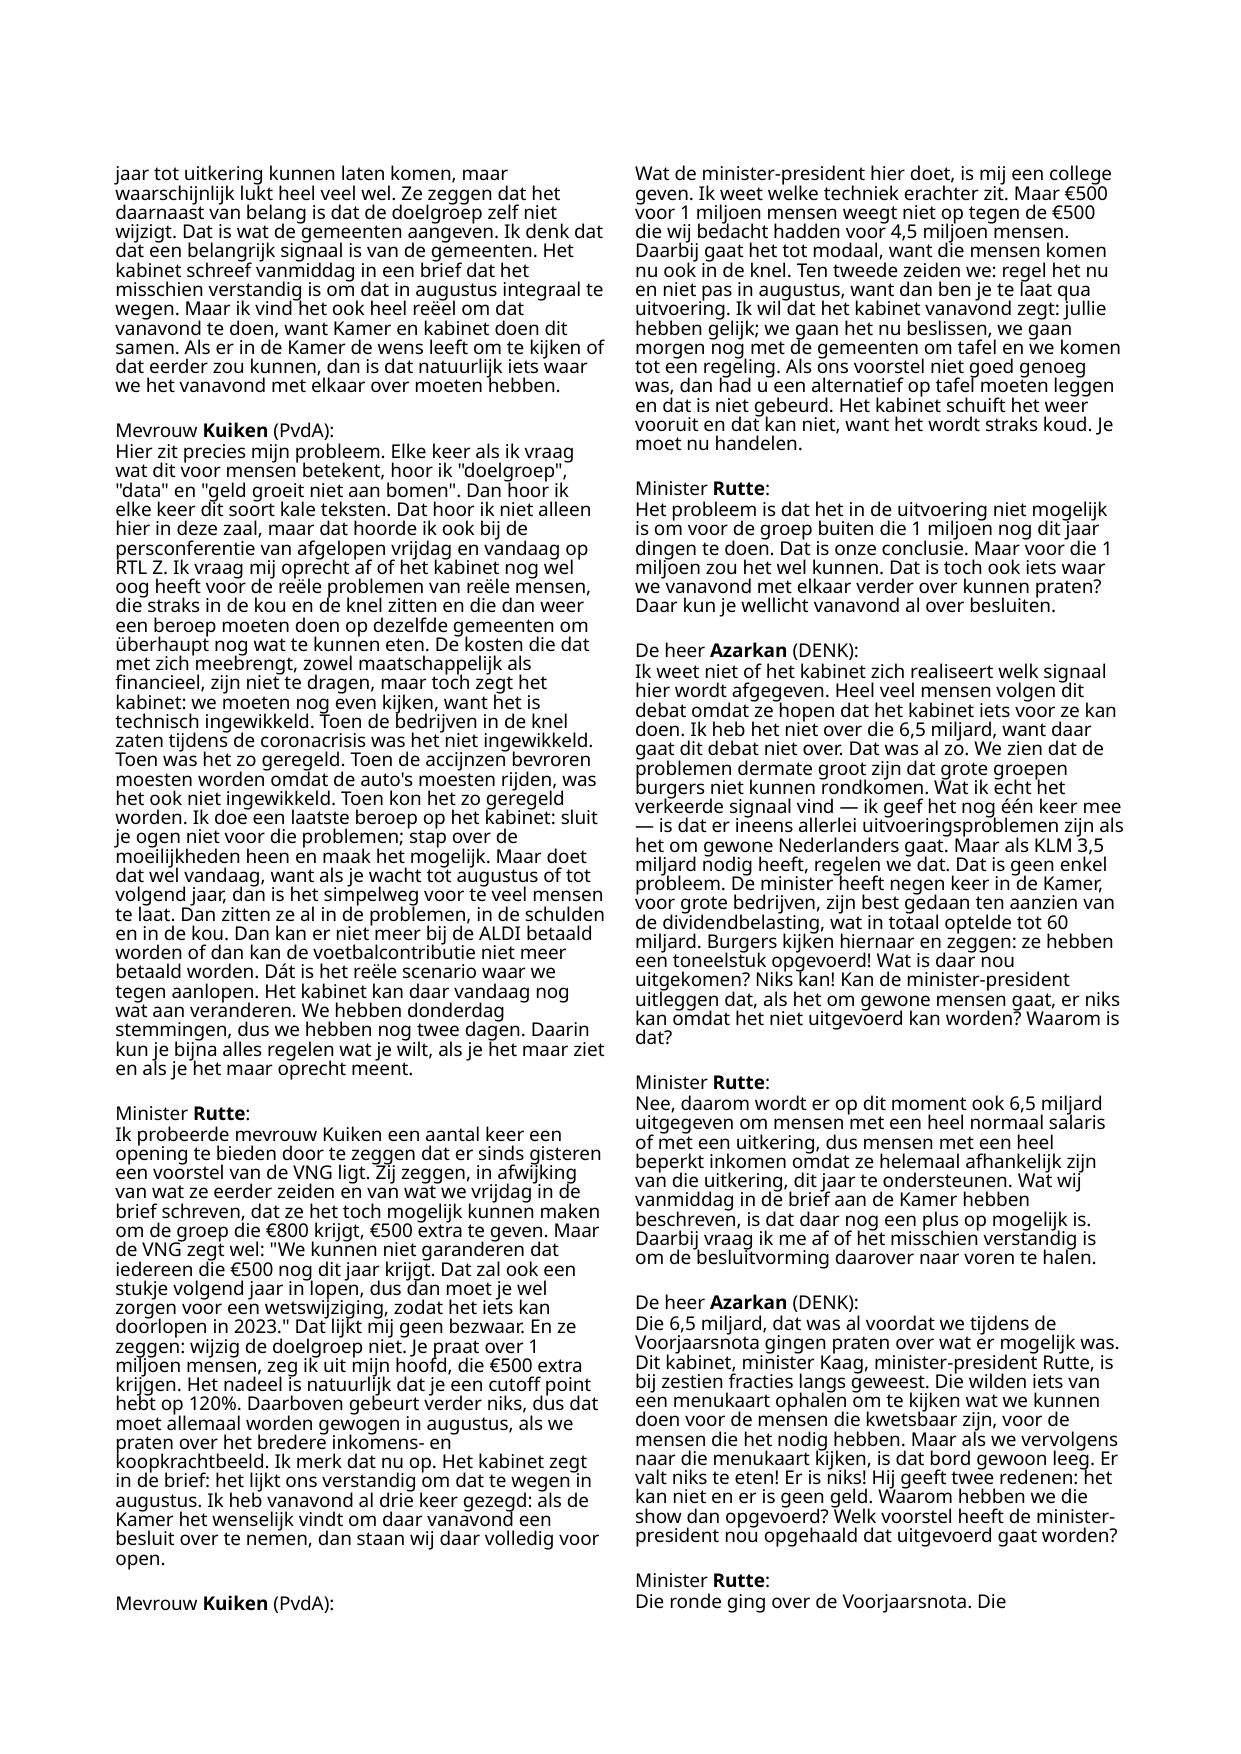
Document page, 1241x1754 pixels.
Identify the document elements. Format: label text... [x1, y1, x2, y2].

text Minister Rutte: [635, 1567, 1125, 1593]
text Hier zit precies mijn probleem. Elke keer als ik vraag wat dit voor mensen betekent, hoor ik "doelgroep", "data" en "geld groeit niet aan bomen". Dan hoor ik elke keer dit soort kale teksten. Dat hoor ik niet alleen hier in deze zaal, maar dat hoorde ik ook bij de persconferentie van afgelopen vrijdag en vandaag op RTL Z. Ik vraag mij oprecht af of het kabinet nog wel oog heeft voor de reële problemen van reële mensen, die straks in de kou en de knel zitten en die dan weer een beroep moeten doen op dezelfde gemeenten om überhaupt nog wat te kunnen eten. De kosten die dat met zich meebrengt, zowel maatschappelijk als financieel, zijn niet te dragen, maar toch zegt het kabinet: we moeten nog even kijken, want het is technisch ingewikkeld. Toen de bedrijven in de knel zaten tijdens de coronacrisis was het niet ingewikkeld. Toen was het zo geregeld. Toen de accijnzen bevroren moesten worden omdat de auto's moesten rijden, was het ook niet ingewikkeld. Toen kon het zo geregeld worden. Ik doe een laatste beroep op het kabinet: sluit je ogen niet voor die problemen; stap over de moeilijkheden heen en maak het mogelijk. Maar doet dat wel vandaag, want als je wacht tot augustus of tot volgend jaar, dan is het simpelweg voor te veel mensen te laat. Dan zitten ze al in de problemen, in de schulden en in de kou. Dan kan er niet meer bij de ALDI betaald worden of dan kan de voetbalcontributie niet meer betaald worden. Dát is het reële scenario waar we tegen aanlopen. Het kabinet kan daar vandaag nog wat aan veranderen. We hebben donderdag stemmingen, dus we hebben nog twee dagen. Daarin kun je bijna alles regelen wat je wilt, als je het maar ziet en als je het maar oprecht meent. [115, 443, 605, 1079]
text Minister Rutte: [635, 475, 1125, 501]
text jaar tot uitkering kunnen laten komen, maar waarschijnlijk lukt heel veel wel. Ze zeggen dat het daarnaast van belang is dat de doelgroep zelf niet wijzigt. Dat is wat de gemeenten aangeven. Ik denk dat dat een belangrijk signaal is van de gemeenten. Het kabinet schreef vanmiddag in een brief dat het misschien verstandig is om dat in augustus integraal te wegen. Maar ik vind het ook heel reëel om dat vanavond te doen, want Kamer en kabinet doen dit samen. Als er in de Kamer de wens leeft om te kijken of dat eerder zou kunnen, dan is dat natuurlijk iets waar we het vanavond met elkaar over moeten hebben. [115, 165, 605, 397]
text Nee, daarom wordt er op dit moment ook 6,5 miljard uitgegeven om mensen met een heel normaal salaris of met een uitkering, dus mensen met een heel beperkt inkomen omdat ze helemaal afhankelijk zijn van die uitkering, dit jaar te ondersteunen. Wat wij vanmiddag in de brief aan de Kamer hebben beschreven, is dat daar nog een plus op mogelijk is. Daarbij vraag ik me af of het misschien verstandig is om de besluitvorming daarover naar voren te halen. [635, 1095, 1125, 1268]
text Ik probeerde mevrouw Kuiken een aantal keer een opening te bieden door te zeggen dat er sinds gisteren een voorstel van de VNG ligt. Zij zeggen, in afwijking van wat ze eerder zeiden en van wat we vrijdag in de brief schreven, dat ze het toch mogelijk kunnen maken om de groep die €800 krijgt, €500 extra te geven. Maar de VNG zegt wel: "We kunnen niet garanderen dat iedereen die €500 nog dit jaar krijgt. Dat zal ook een stukje volgend jaar in lopen, dus dan moet je wel zorgen voor een wetswijziging, zodat het iets kan doorlopen in 2023." Dat lijkt mij geen bezwaar. En ze zeggen: wijzig de doelgroep niet. Je praat over 1 miljoen mensen, zeg ik uit mijn hoofd, die €500 extra krijgen. Het nadeel is natuurlijk dat je een cutoff point hebt op 120%. Daarboven gebeurt verder niks, dus dat moet allemaal worden gewogen in augustus, als we praten over het bredere inkomens- en koopkrachtbeeld. Ik merk dat nu op. Het kabinet zegt in de brief: het lijkt ons verstandig om dat te wegen in augustus. Ik heb vanavond al drie keer gezegd: als de Kamer het wenselijk vindt om daar vanavond een besluit over te nemen, dan staan wij daar volledig voor open. [115, 1126, 605, 1569]
text Minister Rutte: [115, 1100, 605, 1126]
text Die ronde ging over de Voorjaarsnota. Die [635, 1593, 1125, 1612]
text Mevrouw Kuiken (PvdA): [115, 1590, 605, 1615]
text De heer Azarkan (DENK): [635, 1289, 1125, 1315]
text Wat de minister-president hier doet, is mij een college geven. Ik weet welke techniek erachter zit. Maar €500 voor 1 miljoen mensen weegt niet op tegen de €500 die wij bedacht hadden voor 4,5 miljoen mensen. Daarbij gaat het tot modaal, want die mensen komen nu ook in de knel. Ten tweede zeiden we: regel het nu en niet pas in augustus, want dan ben je te laat qua uitvoering. Ik wil dat het kabinet vanavond zegt: jullie hebben gelijk; we gaan het nu beslissen, we gaan morgen nog met de gemeenten om tafel en we komen tot een regeling. Als ons voorstel niet goed genoeg was, dan had u een alternatief op tafel moeten leggen en dat is niet gebeurd. Het kabinet schuift het weer vooruit en dat kan niet, want het wordt straks koud. Je moet nu handelen. [635, 165, 1125, 454]
text Mevrouw Kuiken (PvdA): [115, 417, 605, 443]
text Minister Rutte: [635, 1069, 1125, 1095]
text Het probleem is dat het in de uitvoering niet mogelijk is om voor de groep buiten die 1 miljoen nog dit jaar dingen te doen. Dat is onze conclusie. Maar voor die 1 miljoen zou het wel kunnen. Dat is toch ook iets waar we vanavond met elkaar verder over kunnen praten? Daar kun je wellicht vanavond al over besluiten. [635, 501, 1125, 617]
text Die 6,5 miljard, dat was al voordat we tijdens de Voorjaarsnota gingen praten over wat er mogelijk was. Dit kabinet, minister Kaag, minister-president Rutte, is bij zestien fracties langs geweest. Die wilden iets van een menukaart ophalen om te kijken wat we kunnen doen voor de mensen die kwetsbaar zijn, voor de mensen die het nodig hebben. Maar als we vervolgens naar die menukaart kijken, is dat bord gewoon leeg. Er valt niks te eten! Er is niks! Hij geeft twee redenen: het kan niet en er is geen geld. Waarom hebben we die show dan opgevoerd? Welk voorstel heeft de minister-president nou opgehaald dat uitgevoerd gaat worden? [635, 1315, 1125, 1546]
text De heer Azarkan (DENK): [635, 637, 1125, 663]
text Ik weet niet of het kabinet zich realiseert welk signaal hier wordt afgegeven. Heel veel mensen volgen dit debat omdat ze hopen dat het kabinet iets voor ze kan doen. Ik heb het niet over die 6,5 miljard, want daar gaat dit debat niet over. Dat was al zo. We zien dat de problemen dermate groot zijn dat grote groepen burgers niet kunnen rondkomen. Wat ik echt het verkeerde signaal vind — ik geef het nog één keer mee — is dat er ineens allerlei uitvoeringsproblemen zijn als het om gewone Nederlanders gaat. Maar als KLM 3,5 miljard nodig heeft, regelen we dat. Dat is geen enkel probleem. De minister heeft negen keer in de Kamer, voor grote bedrijven, zijn best gedaan ten aanzien van de dividendbelasting, wat in totaal optelde tot 60 miljard. Burgers kijken hiernaar en zeggen: ze hebben een toneelstuk opgevoerd! Wat is daar nou uitgekomen? Niks kan! Kan de minister-president uitleggen dat, als het om gewone mensen gaat, er niks kan omdat het niet uitgevoerd kan worden? Waarom is dat? [635, 663, 1125, 1048]
